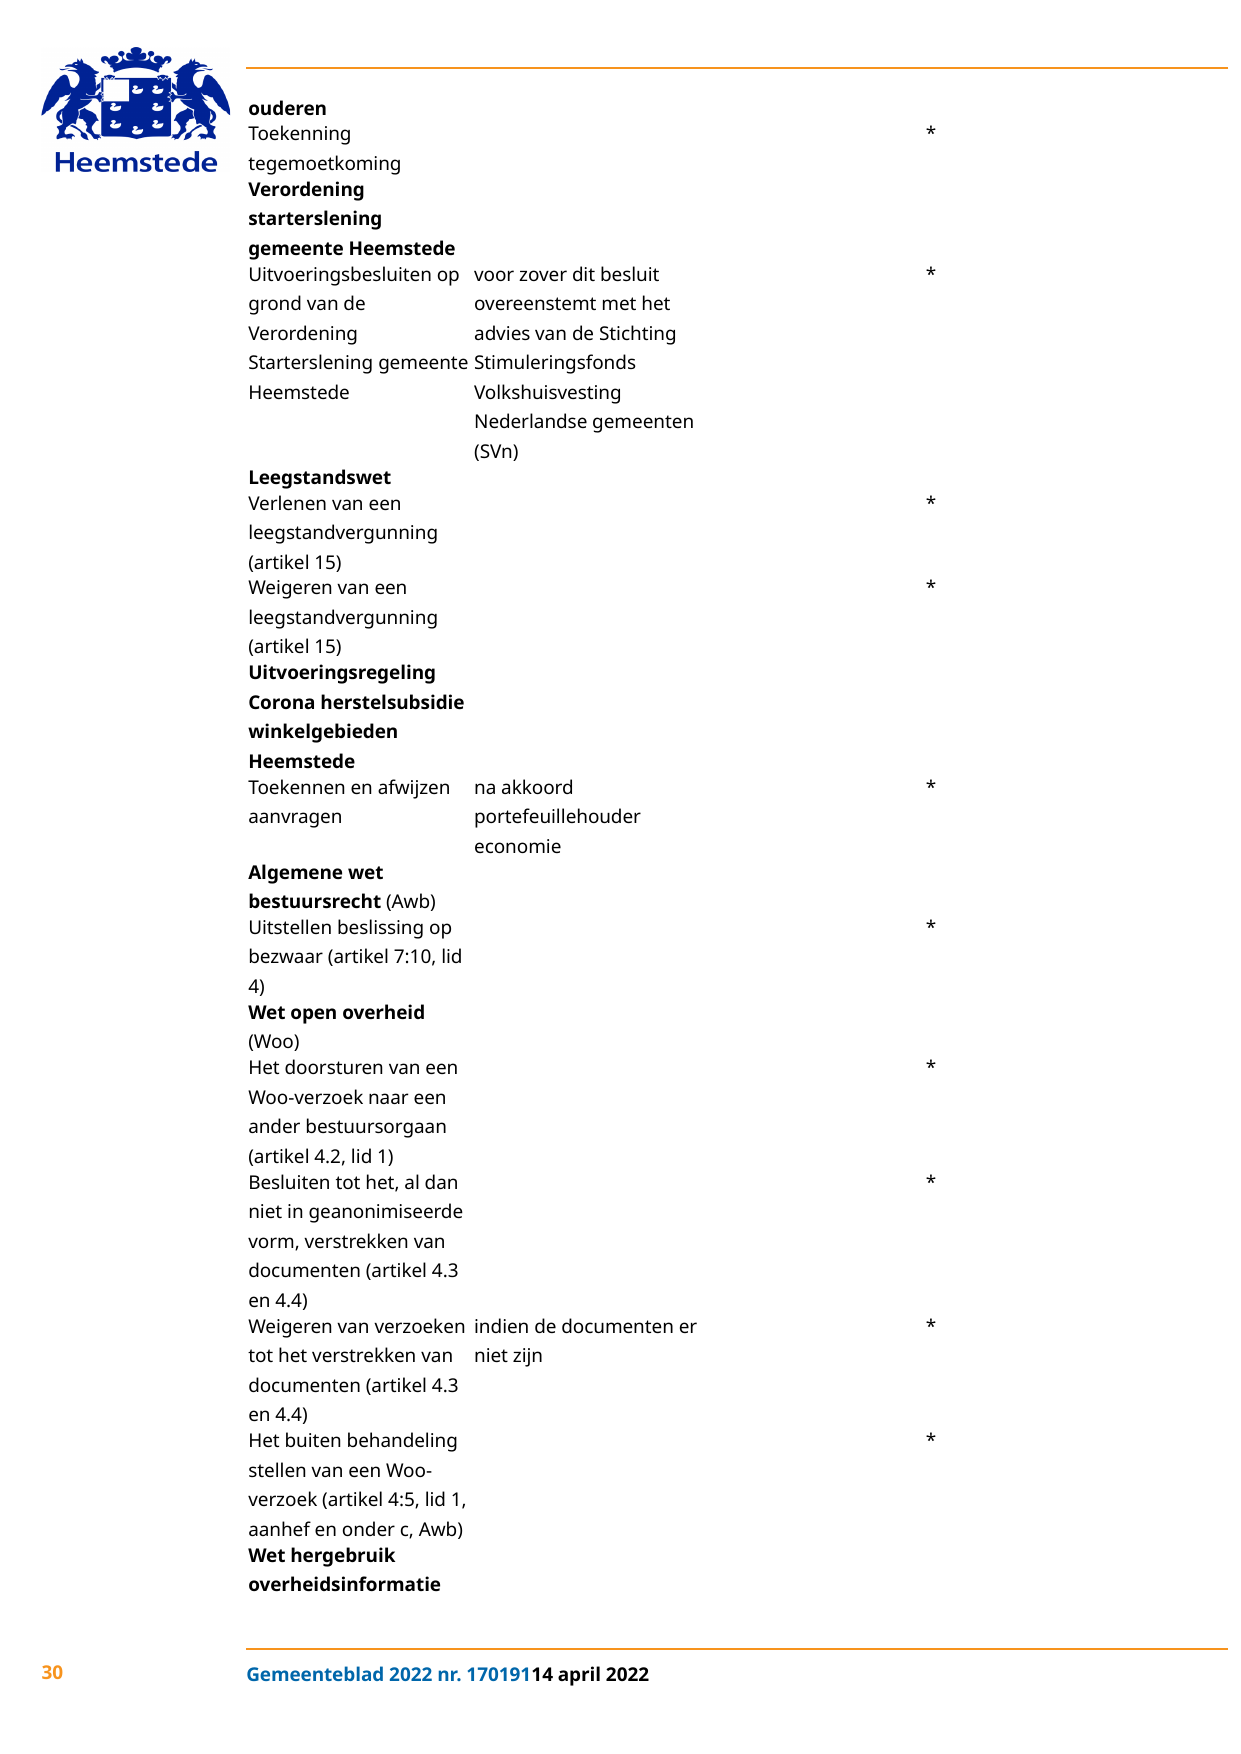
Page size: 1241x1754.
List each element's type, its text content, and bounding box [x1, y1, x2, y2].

table_cell [700, 1428, 926, 1542]
table_cell indien de documenten er niet zijn [474, 1313, 700, 1427]
table_cell [700, 914, 926, 999]
table_cell Verordening starterslening gemeente Heemstede [248, 176, 474, 261]
table_cell Wet open overheid (Woo) [248, 999, 474, 1054]
table_cell voor zover dit besluit overeenstemt met het advies van de Stichting Stimuleringsfonds Volkshuisvesting Nederlandse gemeenten (SVn) [474, 261, 700, 464]
table_cell Het doorsturen van een Woo-verzoek naar een ander bestuursorgaan (artikel 4.2, lid 1) [248, 1054, 474, 1169]
table_cell Het buiten behandeling stellen van een Woo-verzoek (artikel 4:5, lid 1, aanhef en onder c, Awb) [248, 1428, 474, 1542]
table_cell Weigeren van een leegstandvergunning (artikel 15) [248, 575, 474, 659]
table_cell [926, 95, 1152, 121]
table_cell [474, 1054, 700, 1169]
table_cell * [926, 490, 1152, 574]
table_cell [926, 859, 1152, 914]
table_cell [474, 95, 700, 121]
table_cell [926, 176, 1152, 261]
table_cell Uitvoeringsregeling Corona herstelsubsidie winkelgebieden Heemstede [248, 660, 474, 774]
table_cell * [926, 575, 1152, 659]
table_cell [700, 176, 926, 261]
table_cell Leegstandswet [248, 464, 474, 490]
table_cell [700, 859, 926, 914]
table_cell [700, 660, 926, 774]
table_cell [700, 261, 926, 464]
table_cell * [926, 1313, 1152, 1427]
table_cell [700, 490, 926, 574]
table_cell [474, 660, 700, 774]
table_cell [700, 121, 926, 176]
table_cell [926, 660, 1152, 774]
table_cell Toekenning tegemoetkoming [248, 121, 474, 176]
table_cell [474, 1542, 700, 1597]
table_cell [926, 999, 1152, 1054]
table_cell [474, 464, 700, 490]
table_cell * [926, 261, 1152, 464]
table_cell [700, 774, 926, 859]
table_cell [474, 914, 700, 999]
table_cell Uitstellen beslissing op bezwaar (artikel 7:10, lid 4) [248, 914, 474, 999]
table_cell [700, 95, 926, 121]
table_cell [474, 999, 700, 1054]
table_cell [700, 1054, 926, 1169]
table_cell Algemene wet bestuursrecht (Awb) [248, 859, 474, 914]
table_cell * [926, 1054, 1152, 1169]
table_cell [700, 464, 926, 490]
picture [41, 47, 231, 172]
table_cell Weigeren van verzoeken tot het verstrekken van documenten (artikel 4.3 en 4.4) [248, 1313, 474, 1427]
table_cell Besluiten tot het, al dan niet in geanonimiseerde vorm, verstrekken van documenten (artikel 4.3 en 4.4) [248, 1169, 474, 1313]
table_cell * [926, 121, 1152, 176]
table_cell [474, 1428, 700, 1542]
table_cell Wet hergebruik overheidsinformatie [248, 1542, 474, 1597]
table_cell [474, 176, 700, 261]
table_cell [474, 121, 700, 176]
table_cell * [926, 774, 1152, 859]
table_cell * [926, 914, 1152, 999]
table_cell [700, 1542, 926, 1597]
table_cell [474, 1169, 700, 1313]
table_cell [474, 575, 700, 659]
table_cell [926, 464, 1152, 490]
table_cell [700, 999, 926, 1054]
table_cell [700, 1313, 926, 1427]
table_cell Verlenen van een leegstandvergunning (artikel 15) [248, 490, 474, 574]
table_cell [926, 1542, 1152, 1597]
table_cell na akkoord portefeuillehouder economie [474, 774, 700, 859]
table_cell ouderen [248, 95, 474, 121]
table_cell [700, 575, 926, 659]
table_cell * [926, 1169, 1152, 1313]
table_cell Uitvoeringsbesluiten op grond van de Verordening Starterslening gemeente Heemstede [248, 261, 474, 464]
table_cell Toekennen en afwijzen aanvragen [248, 774, 474, 859]
table_cell [474, 859, 700, 914]
table_cell * [926, 1428, 1152, 1542]
table_cell [700, 1169, 926, 1313]
table_cell [474, 490, 700, 574]
